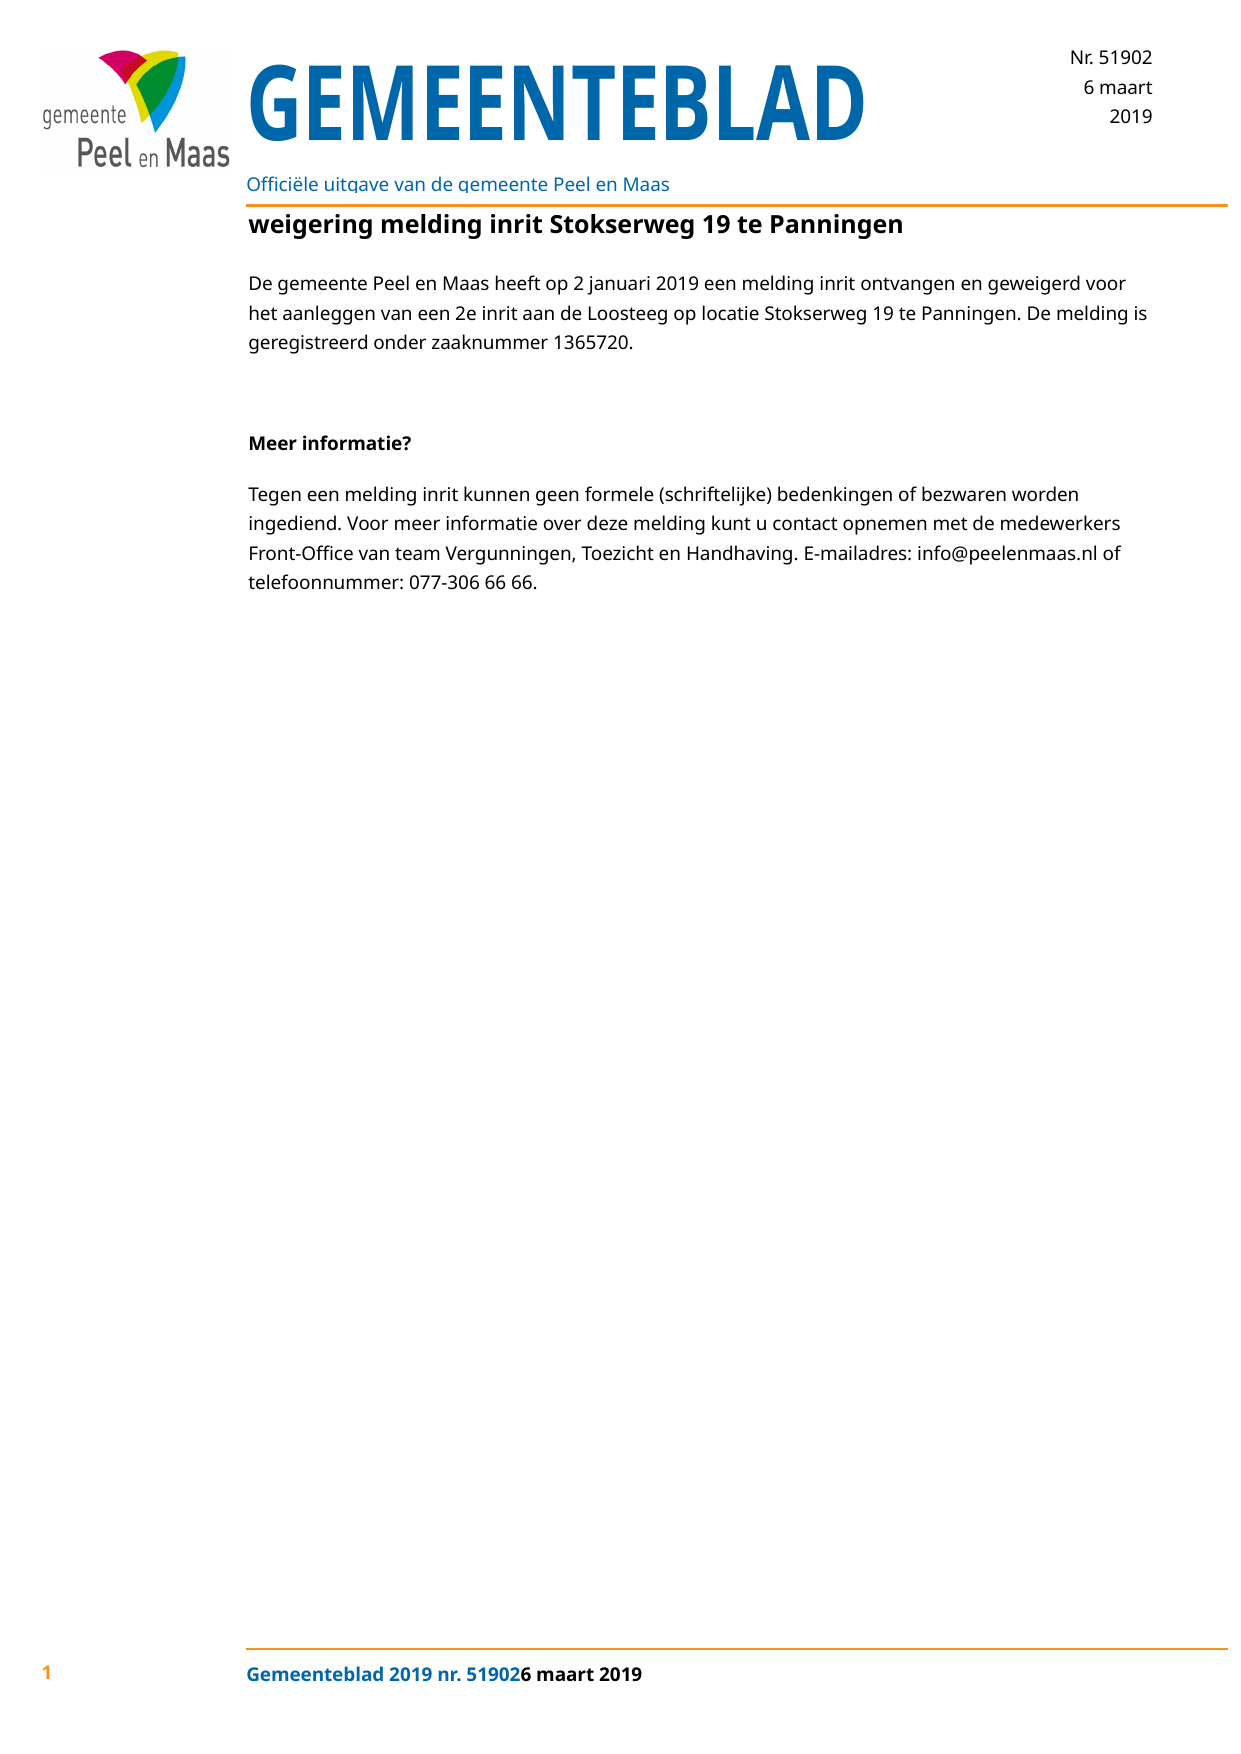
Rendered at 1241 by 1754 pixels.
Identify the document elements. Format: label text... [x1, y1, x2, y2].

text Meer informatie? [248, 430, 1152, 456]
picture [41, 47, 231, 172]
text weigering melding inrit Stokserweg 19 te Panningen [248, 207, 1152, 241]
text De gemeente Peel en Maas heeft op 2 januari 2019 een melding inrit ontvangen en geweigerd voor het aanleggen van een 2e inrit aan de Loosteeg op locatie Stokserweg 19 te Panningen. De melding is geregistreerd onder zaaknummer 1365720. [248, 270, 1152, 355]
text Tegen een melding inrit kunnen geen formele (schriftelijke) bedenkingen of bezwaren worden ingediend. Voor meer informatie over deze melding kunt u contact opnemen met de medewerkers Front-Office van team Vergunningen, Toezicht en Handhaving. E-mailadres: info@peelenmaas.nl of telefoonnummer: 077-306 66 66. [248, 481, 1152, 595]
